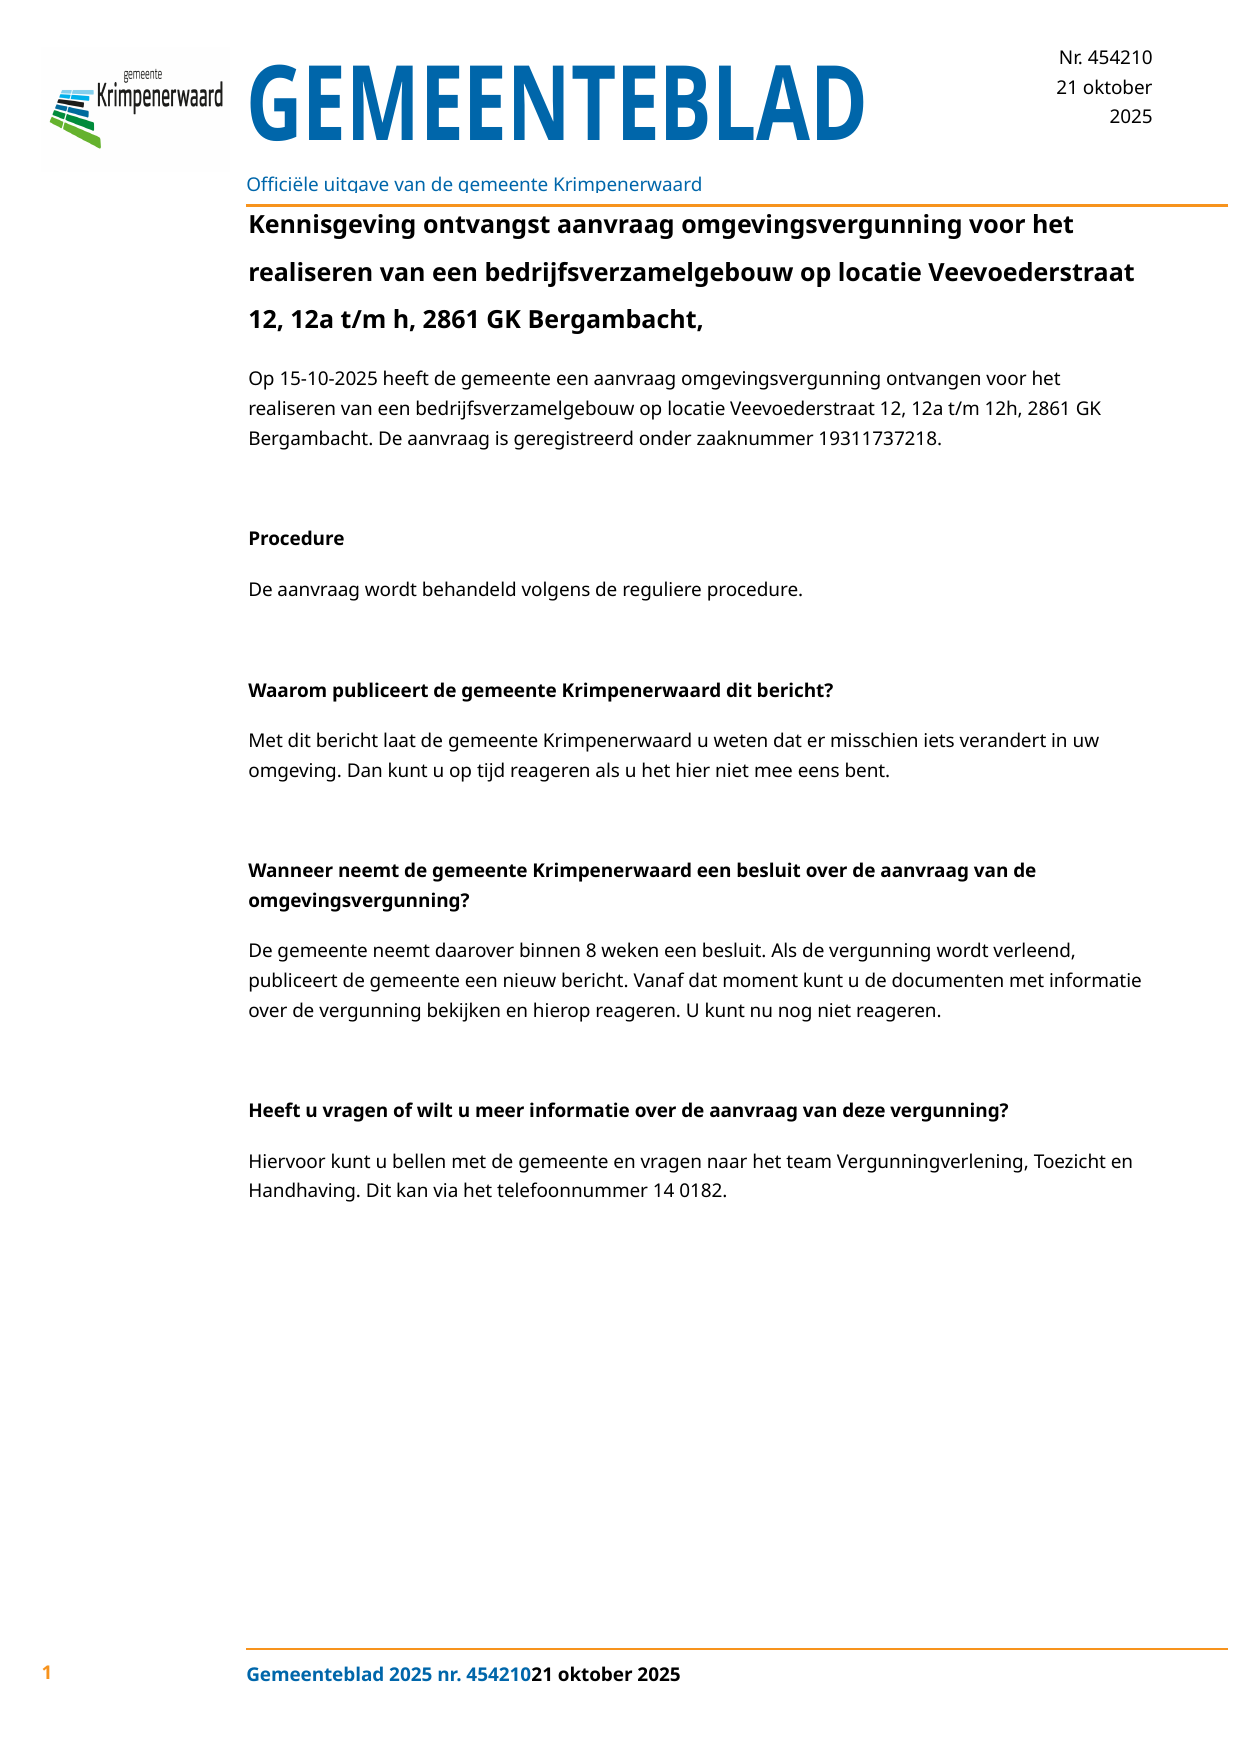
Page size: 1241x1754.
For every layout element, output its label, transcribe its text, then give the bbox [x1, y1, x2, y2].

text Waarom publiceert de gemeente Krimpenerwaard dit bericht? [248, 677, 1152, 702]
text Op 15-10-2025 heeft de gemeente een aanvraag omgevingsvergunning ontvangen voor het realiseren van een bedrijfsverzamelgebouw op locatie Veevoederstraat 12, 12a t/m 12h, 2861 GK Bergambacht. De aanvraag is geregistreerd onder zaaknummer 19311737218. [248, 366, 1152, 450]
text Wanneer neemt de gemeente Krimpenerwaard een besluit over de aanvraag van de omgevingsvergunning? [248, 858, 1152, 913]
picture [41, 47, 231, 172]
text Met dit bericht laat de gemeente Krimpenerwaard u weten dat er misschien iets verandert in uw omgeving. Dan kunt u op tijd reageren als u het hier niet mee eens bent. [248, 727, 1152, 782]
text Heeft u vragen of wilt u meer informatie over de aanvraag van deze vergunning? [248, 1098, 1152, 1123]
text De aanvraag wordt behandeld volgens de reguliere procedure. [248, 576, 1152, 602]
text Kennisgeving ontvangst aanvraag omgevingsvergunning voor het realiseren van een bedrijfsverzamelgebouw op locatie Veevoederstraat 12, 12a t/m h, 2861 GK Bergambacht, [248, 207, 1152, 336]
text Procedure [248, 526, 1152, 551]
text Hiervoor kunt u bellen met de gemeente en vragen naar het team Vergunningverlening, Toezicht en Handhaving. Dit kan via het telefoonnummer 14 0182. [248, 1148, 1152, 1203]
text De gemeente neemt daarover binnen 8 weken een besluit. Als de vergunning wordt verleend, publiceert de gemeente een nieuw bericht. Vanaf dat moment kunt u de documenten met informatie over de vergunning bekijken en hierop reageren. U kunt nu nog niet reageren. [248, 938, 1152, 1022]
